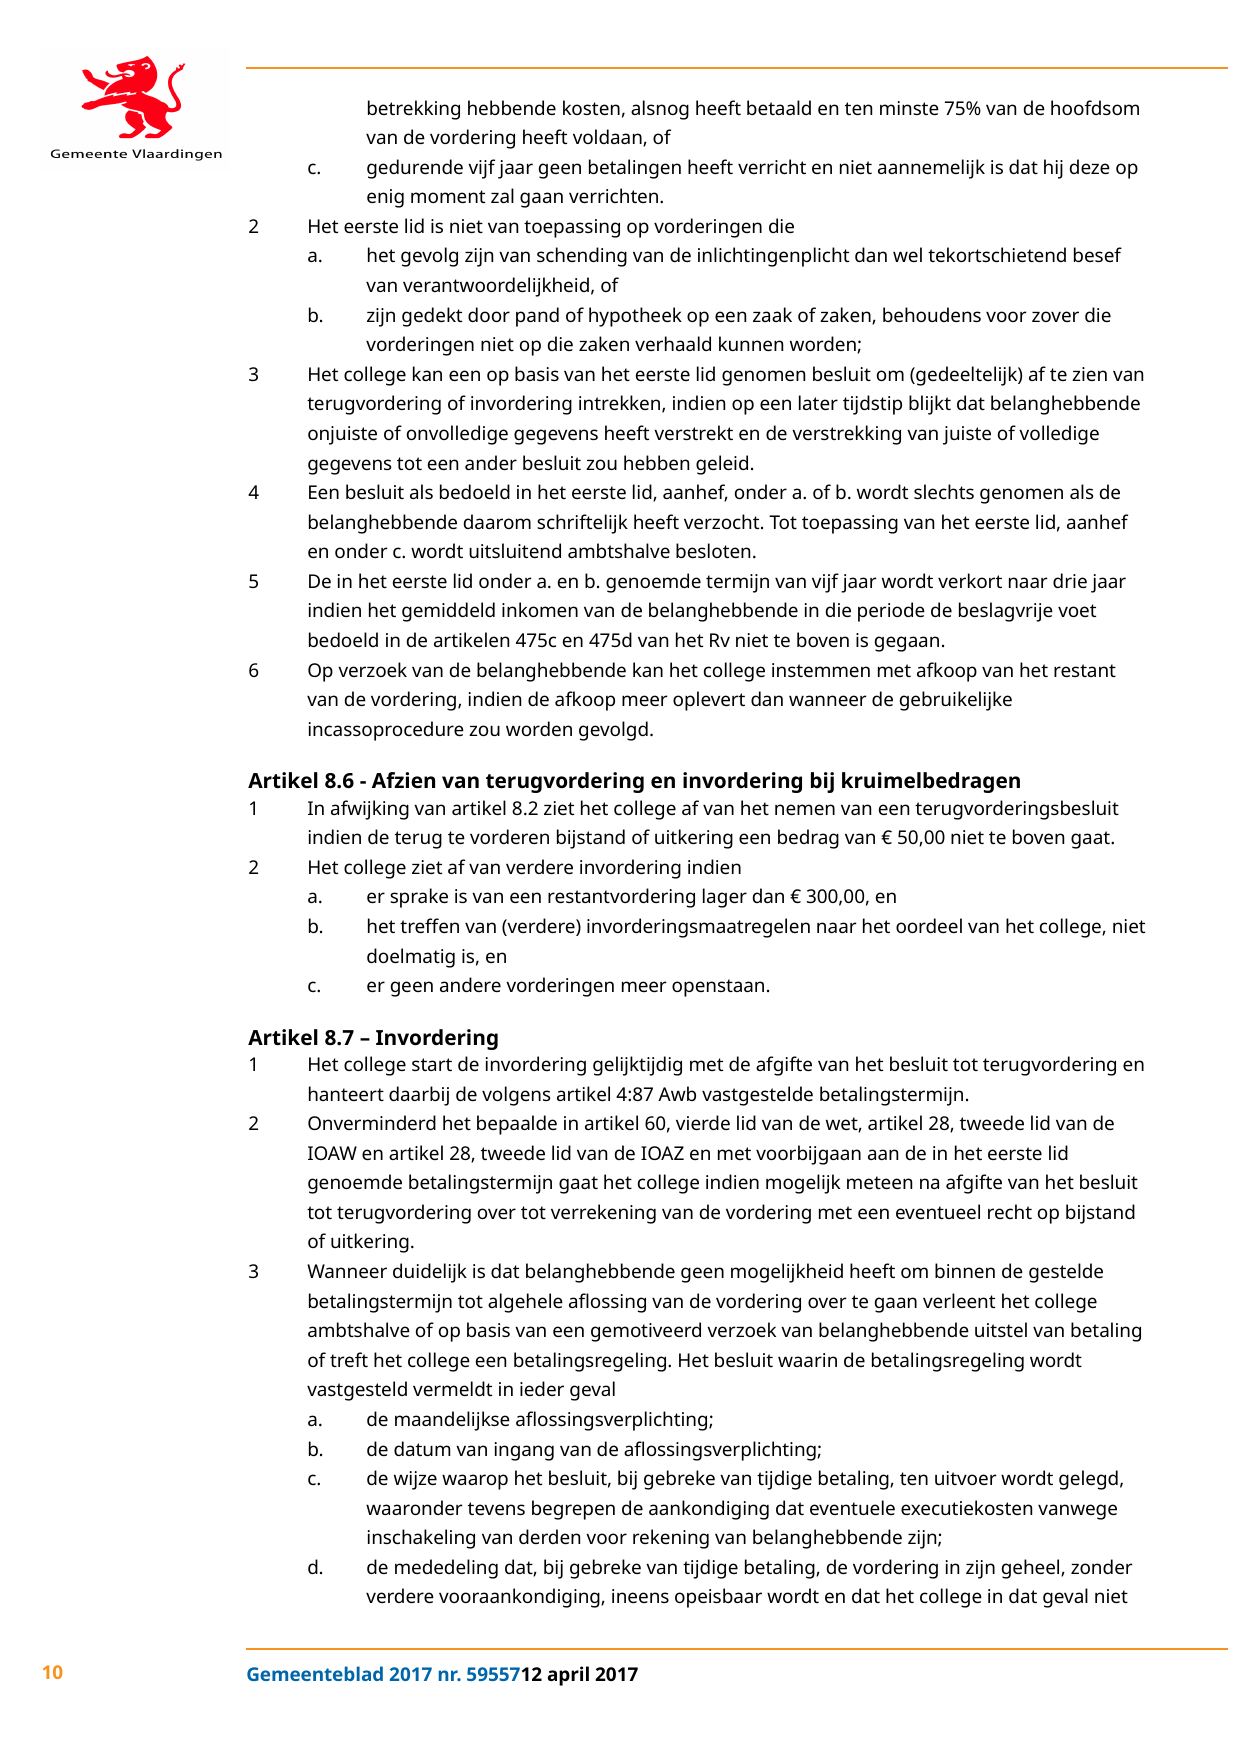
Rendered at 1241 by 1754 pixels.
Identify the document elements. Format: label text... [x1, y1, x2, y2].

text Artikel 8.6 - Afzien van terugvordering en invordering bij kruimelbedragen [248, 766, 1152, 795]
list zijn gedekt door pand of hypotheek op een zaak of zaken, behoudens voor zover die vorderingen niet op die zaken verhaald kunnen worden; [307, 302, 1152, 357]
list Wanneer duidelijk is dat belanghebbende geen mogelijkheid heeft om binnen de gestelde betalingstermijn tot algehele aflossing van de vordering over te gaan verleent het college ambtshalve of op basis van een gemotiveerd verzoek van belanghebbende uitstel van betaling of treft het college een betalingsregeling. Het besluit waarin de betalingsregeling wordt vastgesteld vermeldt in ieder geval [248, 1258, 1152, 1402]
list Het college kan een op basis van het eerste lid genomen besluit om (gedeeltelijk) af te zien van terugvordering of invordering intrekken, indien op een later tijdstip blijkt dat belanghebbende onjuiste of onvolledige gegevens heeft verstrekt en de verstrekking van juiste of volledige gegevens tot een ander besluit zou hebben geleid. [248, 361, 1152, 476]
list het gevolg zijn van schending van de inlichtingenplicht dan wel tekortschietend besef van verantwoordelijkheid, of [307, 243, 1152, 298]
list De in het eerste lid onder a. en b. genoemde termijn van vijf jaar wordt verkort naar drie jaar indien het gemiddeld inkomen van de belanghebbende in die periode de beslagvrije voet bedoeld in de artikelen 475c en 475d van het Rv niet te boven is gegaan. [248, 568, 1152, 653]
list Op verzoek van de belanghebbende kan het college instemmen met afkoop van het restant van de vordering, indien de afkoop meer oplevert dan wanneer de gebruikelijke incassoprocedure zou worden gevolgd. [248, 657, 1152, 742]
picture [41, 47, 231, 172]
list Het college start de invordering gelijktijdig met de afgifte van het besluit tot terugvordering en hanteert daarbij de volgens artikel 4:87 Awb vastgestelde betalingstermijn. [248, 1051, 1152, 1107]
list Een besluit als bedoeld in het eerste lid, aanhef, onder a. of b. wordt slechts genomen als de belanghebbende daarom schriftelijk heeft verzocht. Tot toepassing van het eerste lid, aanhef en onder c. wordt uitsluitend ambtshalve besloten. [248, 479, 1152, 564]
list er sprake is van een restantvordering lager dan € 300,00, en [307, 884, 1152, 909]
list Het college ziet af van verdere invordering indien [248, 854, 1152, 880]
list het treffen van (verdere) invorderingsmaatregelen naar het oordeel van het college, niet doelmatig is, en [307, 913, 1152, 968]
list de wijze waarop het besluit, bij gebreke van tijdige betaling, ten uitvoer wordt gelegd, waaronder tevens begrepen de aankondiging dat eventuele executiekosten vanwege inschakeling van derden voor rekening van belanghebbende zijn; [307, 1465, 1152, 1550]
list betrekking hebbende kosten, alsnog heeft betaald en ten minste 75% van de hoofdsom van de vordering heeft voldaan, of [307, 95, 1152, 150]
list Het eerste lid is niet van toepassing op vorderingen die [248, 213, 1152, 239]
list In afwijking van artikel 8.2 ziet het college af van het nemen van een terugvorderingsbesluit indien de terug te vorderen bijstand of uitkering een bedrag van € 50,00 niet te boven gaat. [248, 795, 1152, 850]
list Onverminderd het bepaalde in artikel 60, vierde lid van de wet, artikel 28, tweede lid van de IOAW en artikel 28, tweede lid van de IOAZ en met voorbijgaan aan de in het eerste lid genoemde betalingstermijn gaat het college indien mogelijk meteen na afgifte van het besluit tot terugvordering over tot verrekening van de vordering met een eventueel recht op bijstand of uitkering. [248, 1110, 1152, 1254]
list er geen andere vorderingen meer openstaan. [307, 972, 1152, 998]
text Artikel 8.7 – Invordering [248, 1023, 1152, 1051]
list gedurende vijf jaar geen betalingen heeft verricht en niet aannemelijk is dat hij deze op enig moment zal gaan verrichten. [307, 154, 1152, 209]
list de mededeling dat, bij gebreke van tijdige betaling, de vordering in zijn geheel, zonder verdere vooraankondiging, ineens opeisbaar wordt en dat het college in dat geval niet [307, 1554, 1152, 1609]
list de datum van ingang van de aflossingsverplichting; [307, 1436, 1152, 1462]
list de maandelijkse aflossingsverplichting; [307, 1406, 1152, 1432]
